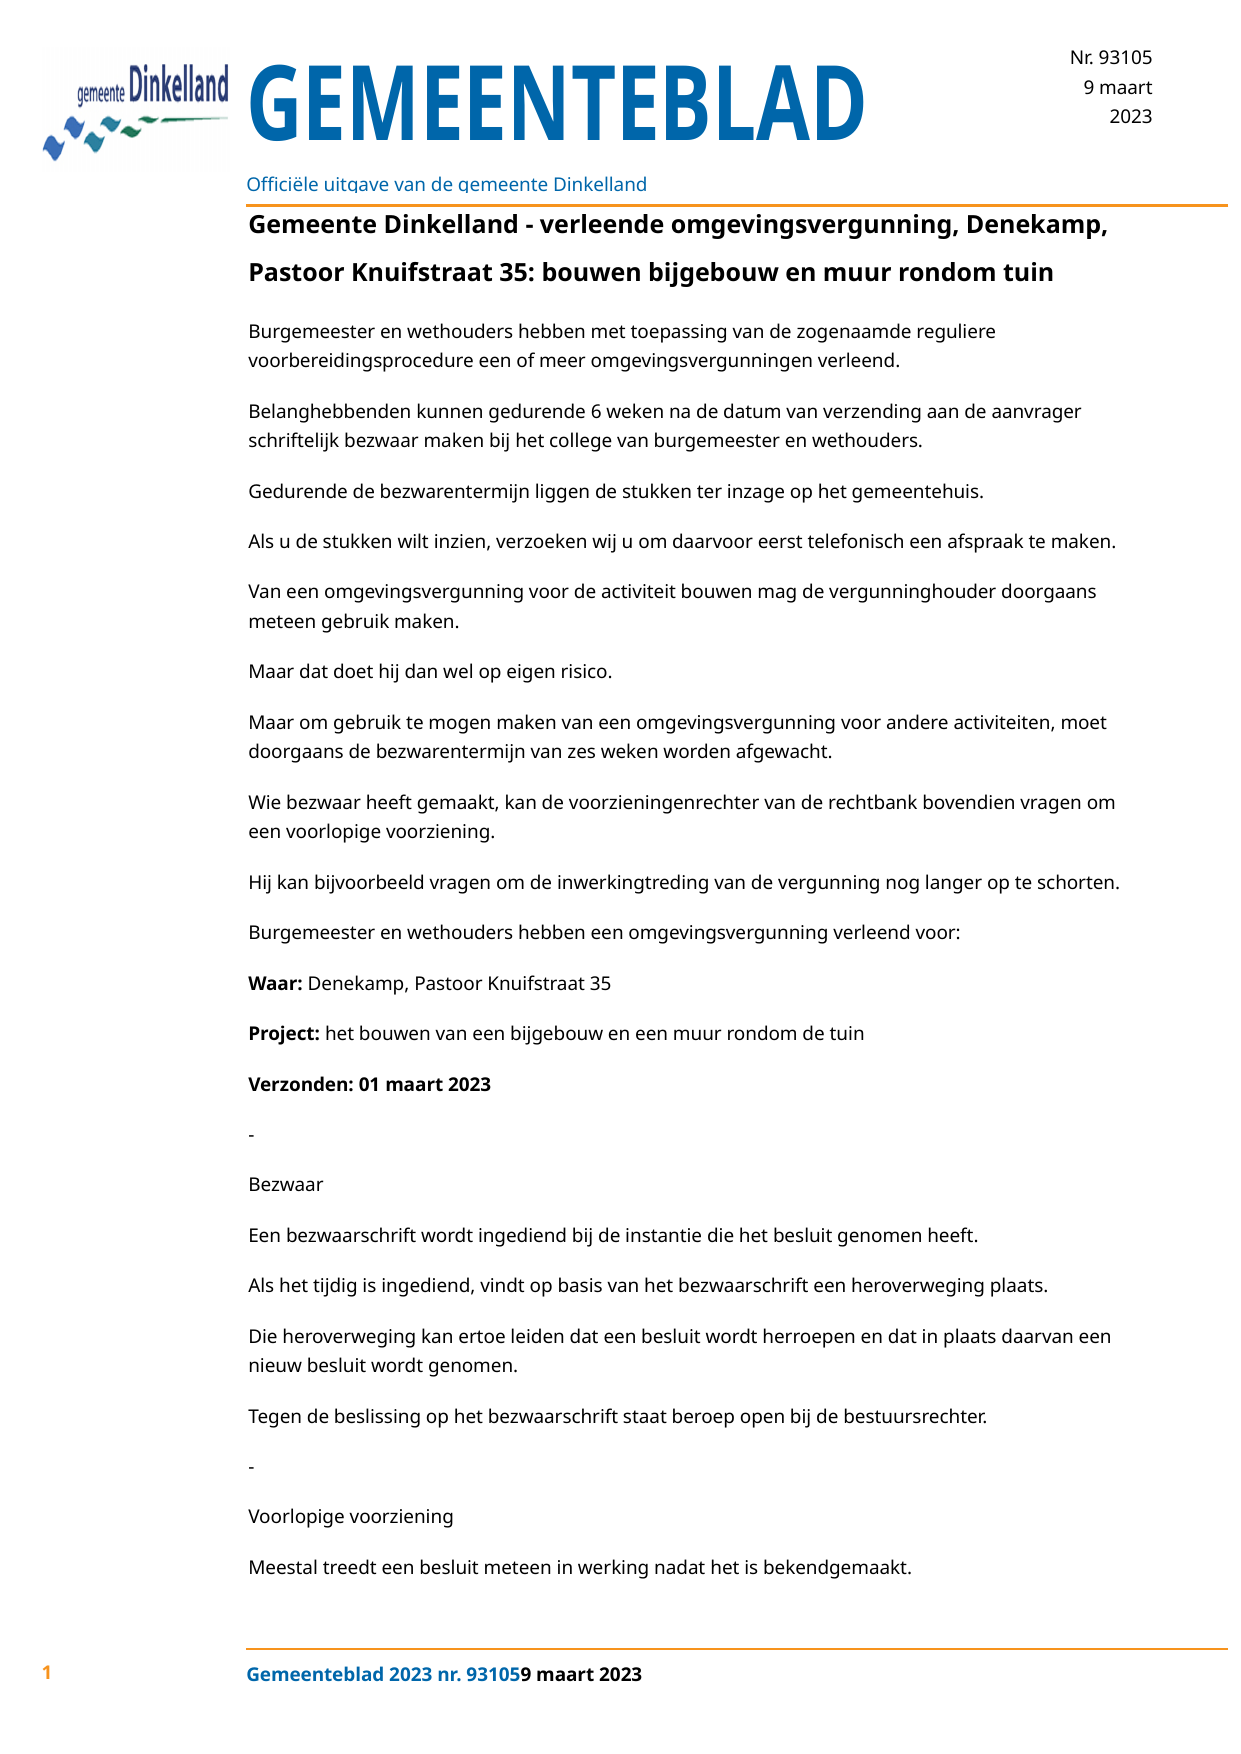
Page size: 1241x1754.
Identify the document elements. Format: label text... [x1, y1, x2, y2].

text - [248, 1453, 1152, 1479]
text Gemeente Dinkelland - verleende omgevingsvergunning, Denekamp, Pastoor Knuifstraat 35: bouwen bijgebouw en muur rondom tuin [248, 207, 1152, 288]
text Burgemeester en wethouders hebben met toepassing van de zogenaamde reguliere voorbereidingsprocedure een of meer omgevingsvergunningen verleend. [248, 318, 1152, 373]
text Tegen de beslissing op het bezwaarschrift staat beroep open bij de bestuursrechter. [248, 1403, 1152, 1429]
text Maar dat doet hij dan wel op eigen risico. [248, 659, 1152, 684]
text Als u de stukken wilt inzien, verzoeken wij u om daarvoor eerst telefonisch een afspraak te maken. [248, 528, 1152, 554]
text Maar om gebruik te mogen maken van een omgevingsvergunning voor andere activiteiten, moet doorgaans de bezwarentermijn van zes weken worden afgewacht. [248, 709, 1152, 764]
text Als het tijdig is ingediend, vindt op basis van het bezwaarschrift een heroverweging plaats. [248, 1272, 1152, 1298]
text Van een omgevingsvergunning voor de activiteit bouwen mag de vergunninghouder doorgaans meteen gebruik maken. [248, 579, 1152, 634]
text Gedurende de bezwarentermijn liggen de stukken ter inzage op het gemeentehuis. [248, 478, 1152, 504]
text Verzonden: 01 maart 2023 [248, 1071, 1152, 1097]
text Bezwaar [248, 1172, 1152, 1197]
text Meestal treedt een besluit meteen in werking nadat het is bekendgemaakt. [248, 1554, 1152, 1580]
text Wie bezwaar heeft gemaakt, kan de voorzieningenrechter van de rechtbank bovendien vragen om een voorlopige voorziening. [248, 789, 1152, 844]
text Voorlopige voorziening [248, 1504, 1152, 1529]
text Waar: Denekamp, Pastoor Knuifstraat 35 [248, 970, 1152, 996]
text Belanghebbenden kunnen gedurende 6 weken na de datum van verzending aan de aanvrager schriftelijk bezwaar maken bij het college van burgemeester en wethouders. [248, 398, 1152, 453]
text - [248, 1121, 1152, 1147]
picture [41, 47, 231, 172]
text Project: het bouwen van een bijgebouw en een muur rondom de tuin [248, 1020, 1152, 1046]
text Hij kan bijvoorbeeld vragen om de inwerkingtreding van de vergunning nog langer op te schorten. [248, 869, 1152, 895]
text Een bezwaarschrift wordt ingediend bij de instantie die het besluit genomen heeft. [248, 1222, 1152, 1248]
text Burgemeester en wethouders hebben een omgevingsvergunning verleend voor: [248, 919, 1152, 945]
text Die heroverweging kan ertoe leiden dat een besluit wordt herroepen en dat in plaats daarvan een nieuw besluit wordt genomen. [248, 1323, 1152, 1378]
